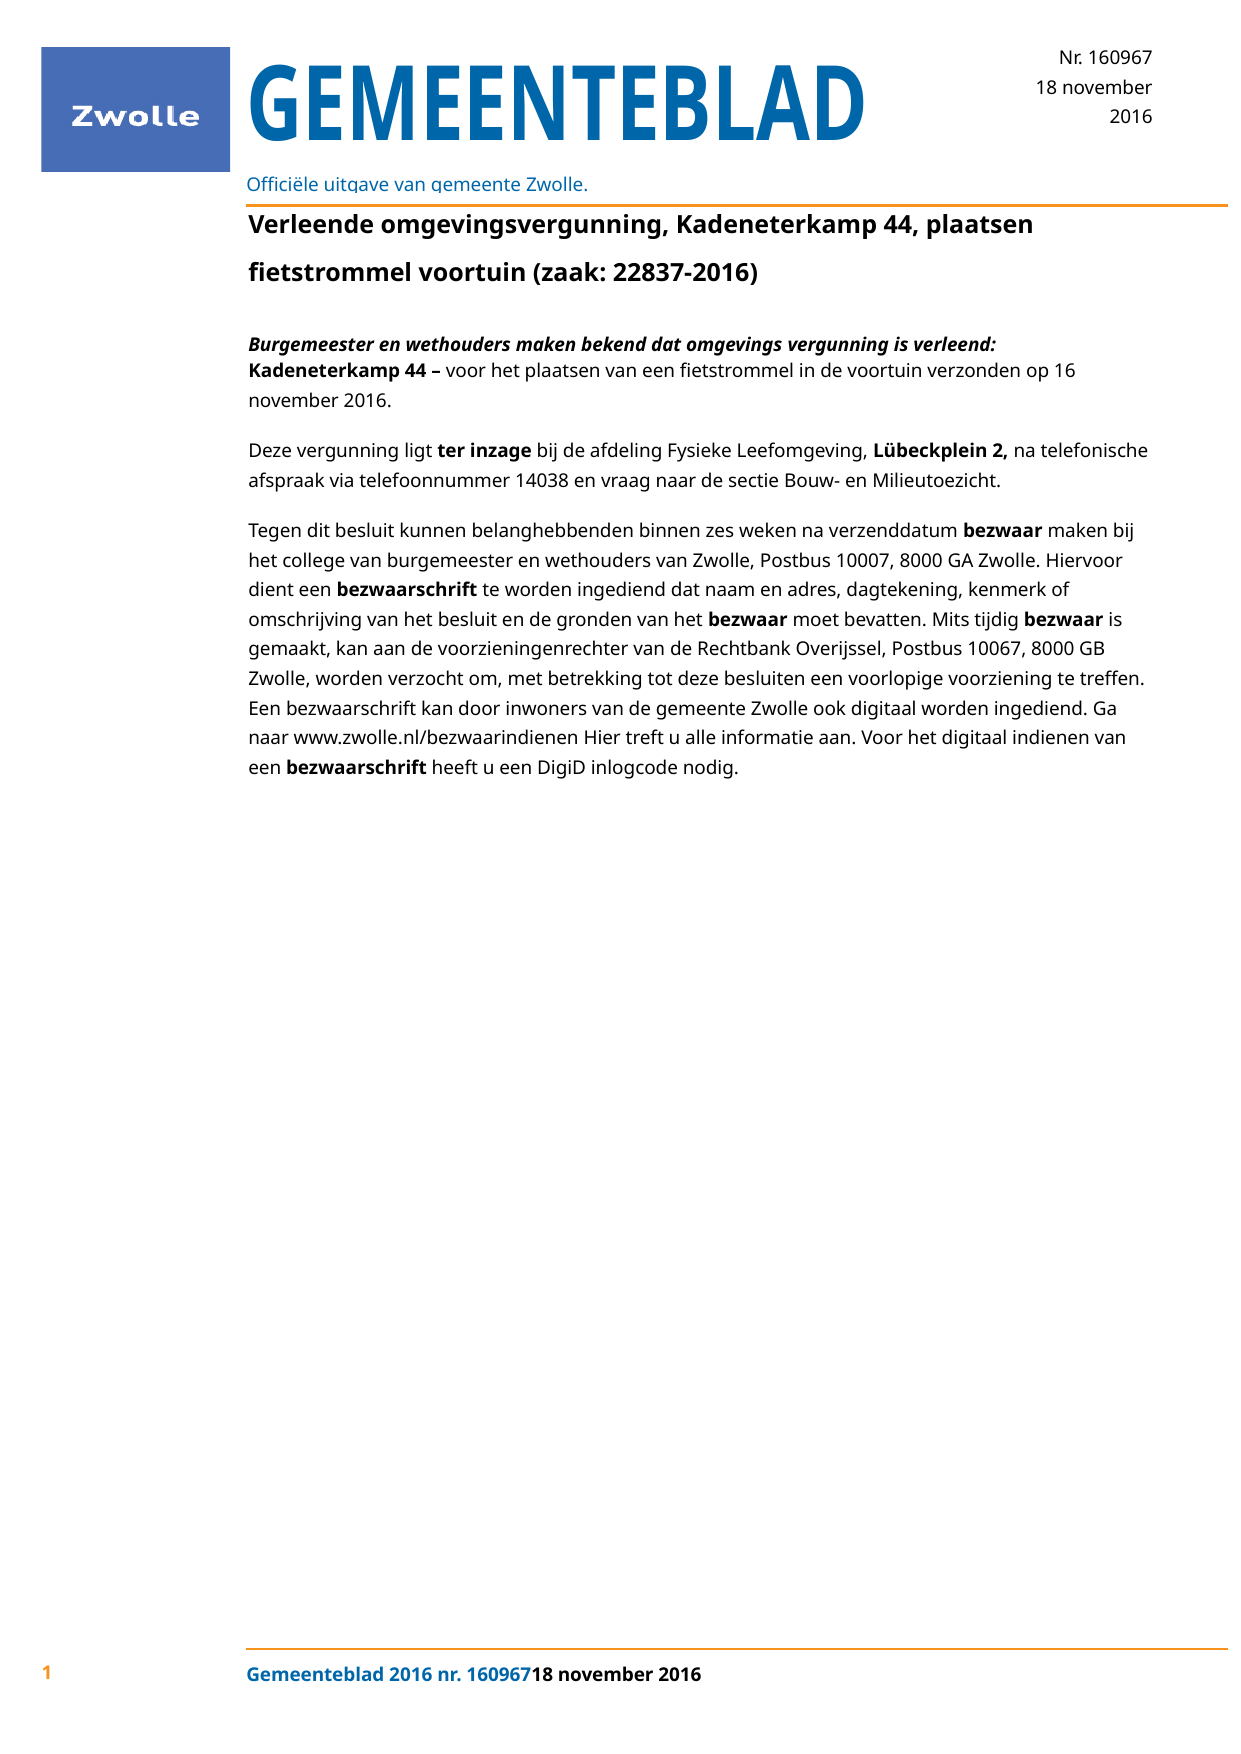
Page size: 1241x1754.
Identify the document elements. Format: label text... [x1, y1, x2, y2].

picture [41, 47, 231, 172]
text Verleende omgevingsvergunning, Kadeneterkamp 44, plaatsen fietstrommel voortuin (zaak: 22837-2016) [248, 207, 1152, 288]
text Tegen dit besluit kunnen belanghebbenden binnen zes weken na verzenddatum bezwaar maken bij het college van burgemeester en wethouders van Zwolle, Postbus 10007, 8000 GA Zwolle. Hiervoor dient een bezwaarschrift te worden ingediend dat naam en adres, dagtekening, kenmerk of omschrijving van het besluit en de gronden van het bezwaar moet bevatten. Mits tijdig bezwaar is gemaakt, kan aan de voorzieningenrechter van de Rechtbank Overijssel, Postbus 10067, 8000 GB Zwolle, worden verzocht om, met betrekking tot deze besluiten een voorlopige voorziening te treffen. Een bezwaarschrift kan door inwoners van de gemeente Zwolle ook digitaal worden ingediend. Ga naar www.zwolle.nl/bezwaarindienen Hier treft u alle informatie aan. Voor het digitaal indienen van een bezwaarschrift heeft u een DigiD inlogcode nodig. [248, 517, 1152, 779]
text Kadeneterkamp 44 – voor het plaatsen van een fietstrommel in de voortuin verzonden op 16 november 2016. [248, 357, 1152, 412]
text Deze vergunning ligt ter inzage bij de afdeling Fysieke Leefomgeving, Lübeckplein 2, na telefonische afspraak via telefoonnummer 14038 en vraag naar de sectie Bouw- en Milieutoezicht. [248, 437, 1152, 492]
text Burgemeester en wethouders maken bekend dat omgevings vergunning is verleend: [248, 331, 1152, 357]
